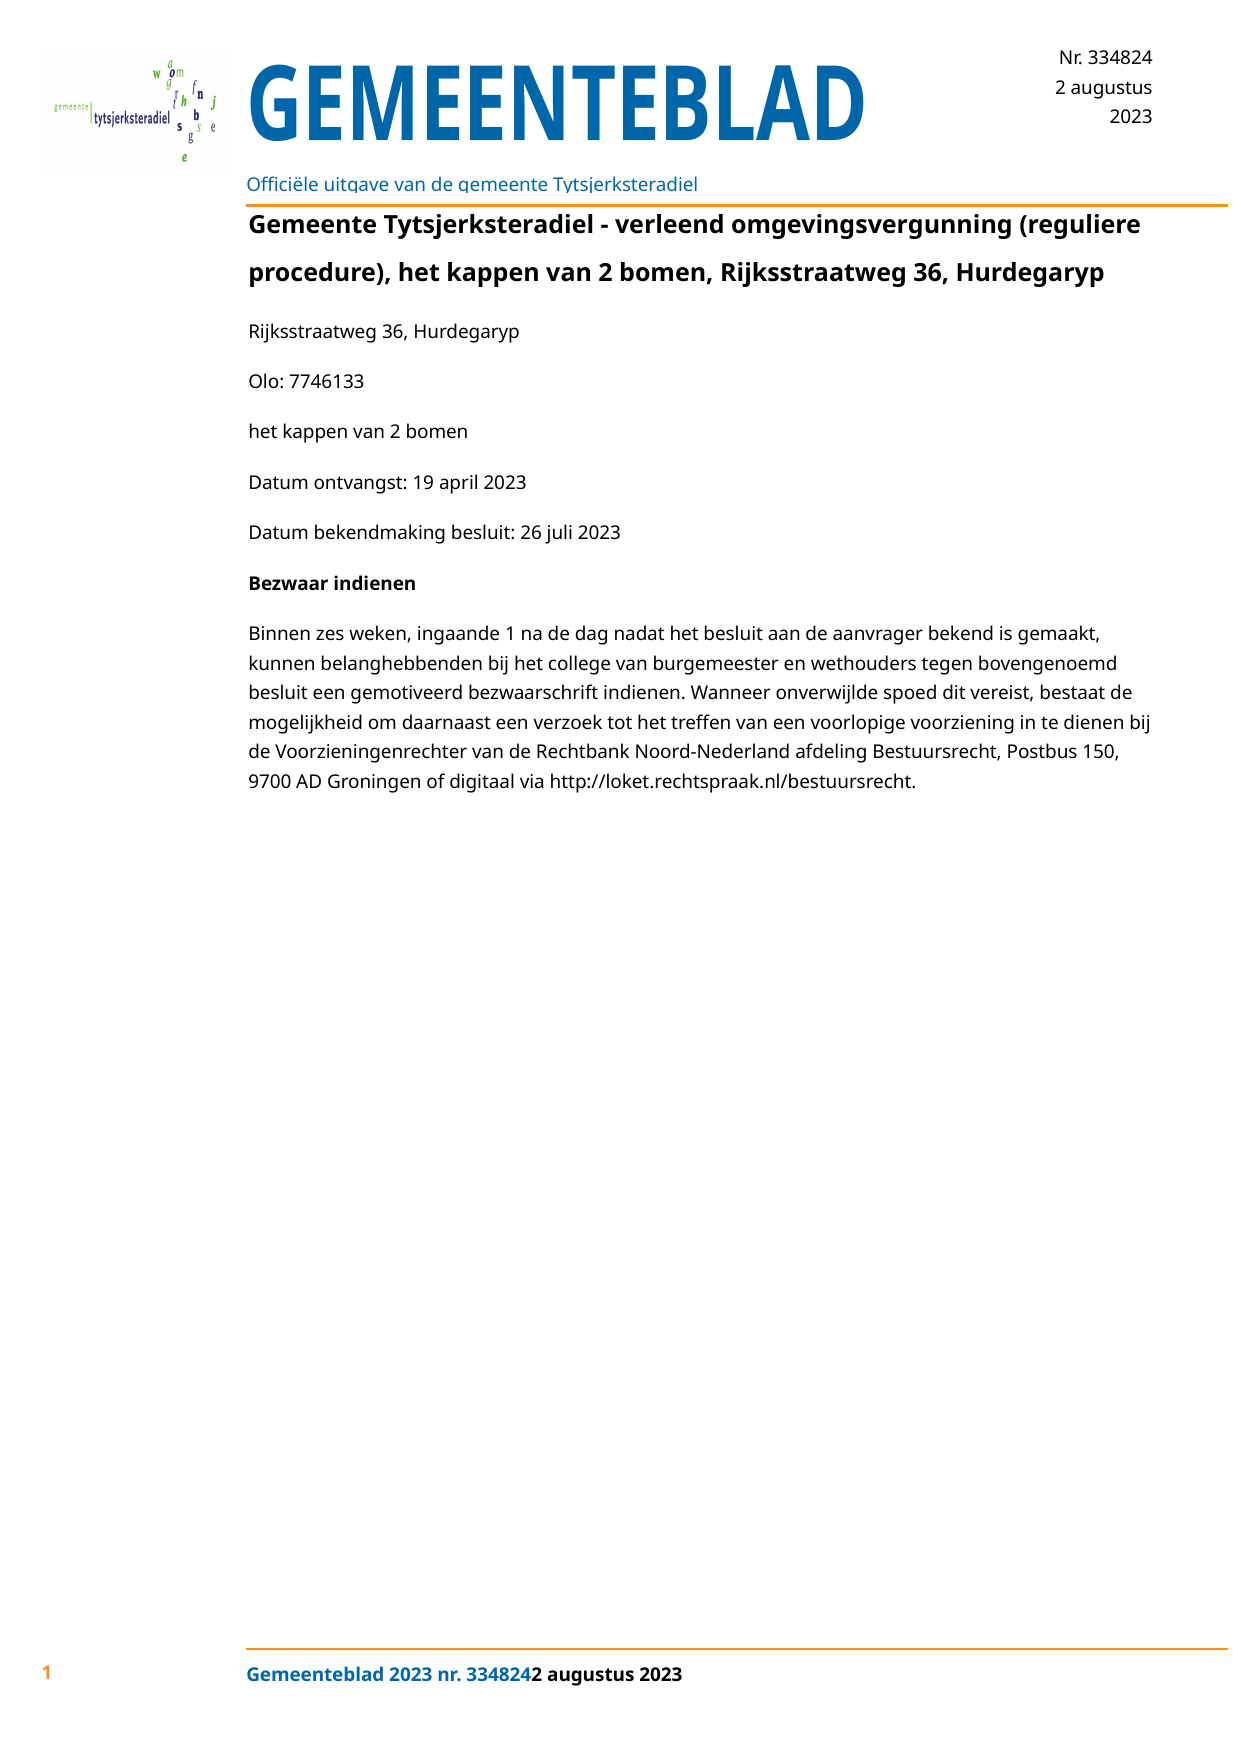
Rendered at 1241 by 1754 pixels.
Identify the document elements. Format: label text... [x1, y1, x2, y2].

text Rijksstraatweg 36, Hurdegaryp [248, 318, 1152, 344]
text Gemeente Tytsjerksteradiel - verleend omgevingsvergunning (reguliere procedure), het kappen van 2 bomen, Rijksstraatweg 36, Hurdegaryp [248, 207, 1152, 288]
text Binnen zes weken, ingaande 1 na de dag nadat het besluit aan de aanvrager bekend is gemaakt, kunnen belanghebbenden bij het college van burgemeester en wethouders tegen bovengenoemd besluit een gemotiveerd bezwaarschrift indienen. Wanneer onverwijlde spoed dit vereist, bestaat de mogelijkheid om daarnaast een verzoek tot het treffen van een voorlopige voorziening in te dienen bij de Voorzieningenrechter van de Rechtbank Noord-Nederland afdeling Bestuursrecht, Postbus 150, 9700 AD Groningen of digitaal via http://loket.rechtspraak.nl/bestuursrecht. [248, 620, 1152, 794]
text Bezwaar indienen [248, 570, 1152, 596]
text Datum bekendmaking besluit: 26 juli 2023 [248, 519, 1152, 545]
text Olo: 7746133 [248, 368, 1152, 394]
text Datum ontvangst: 19 april 2023 [248, 469, 1152, 495]
picture [41, 47, 231, 172]
text het kappen van 2 bomen [248, 419, 1152, 444]
